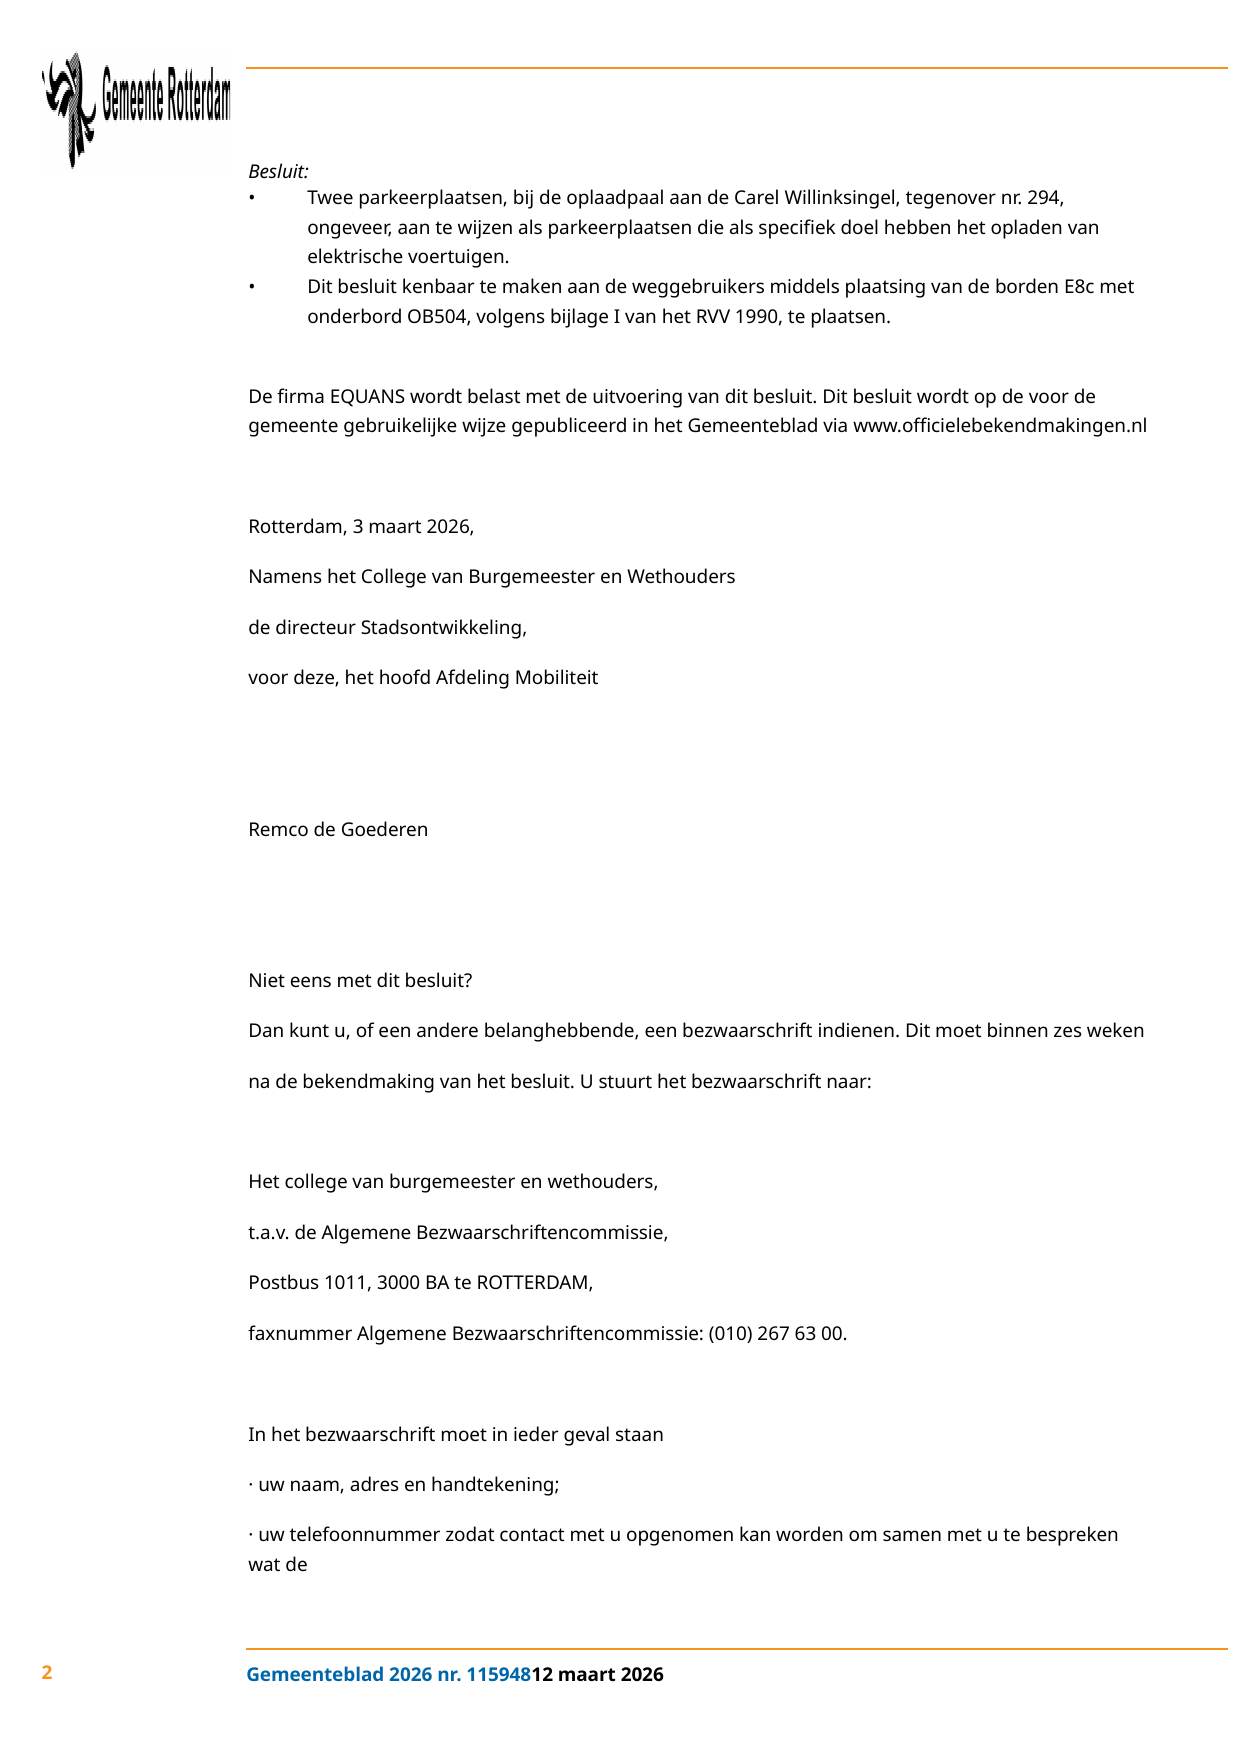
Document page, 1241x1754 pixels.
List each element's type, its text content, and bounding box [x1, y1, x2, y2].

text De firma EQUANS wordt belast met de uitvoering van dit besluit. Dit besluit wordt op de voor de gemeente gebruikelijke wijze gepubliceerd in het Gemeenteblad via www.officielebekendmakingen.nl [248, 383, 1152, 438]
list Twee parkeerplaatsen, bij de oplaadpaal aan de Carel Willinksingel, tegenover nr. 294, ongeveer, aan te wijzen als parkeerplaatsen die als specifiek doel hebben het opladen van elektrische voertuigen. [248, 184, 1152, 269]
picture [41, 47, 231, 172]
text Het college van burgemeester en wethouders, [248, 1169, 1152, 1194]
text Namens het College van Burgemeester en Wethouders [248, 564, 1152, 589]
text · uw naam, adres en handtekening; [248, 1471, 1152, 1497]
text voor deze, het hoofd Afdeling Mobiliteit [248, 664, 1152, 690]
list Dit besluit kenbaar te maken aan de weggebruikers middels plaatsing van de borden E8c met onderbord OB504, volgens bijlage I van het RVV 1990, te plaatsen. [248, 273, 1152, 328]
text Rotterdam, 3 maart 2026, [248, 513, 1152, 539]
text Postbus 1011, 3000 BA te ROTTERDAM, [248, 1269, 1152, 1295]
text In het bezwaarschrift moet in ieder geval staan [248, 1421, 1152, 1446]
text Remco de Goederen [248, 816, 1152, 841]
text · uw telefoonnummer zodat contact met u opgenomen kan worden om samen met u te bespreken wat de [248, 1522, 1152, 1577]
text de directeur Stadsontwikkeling, [248, 614, 1152, 640]
text Niet eens met dit besluit? [248, 967, 1152, 993]
text t.a.v. de Algemene Bezwaarschriftencommissie, [248, 1219, 1152, 1245]
text faxnummer Algemene Bezwaarschriftencommissie: (010) 267 63 00. [248, 1320, 1152, 1346]
text Dan kunt u, of een andere belanghebbende, een bezwaarschrift indienen. Dit moet binnen zes weken [248, 1017, 1152, 1043]
text Besluit: [248, 159, 1152, 184]
text na de bekendmaking van het besluit. U stuurt het bezwaarschrift naar: [248, 1068, 1152, 1093]
